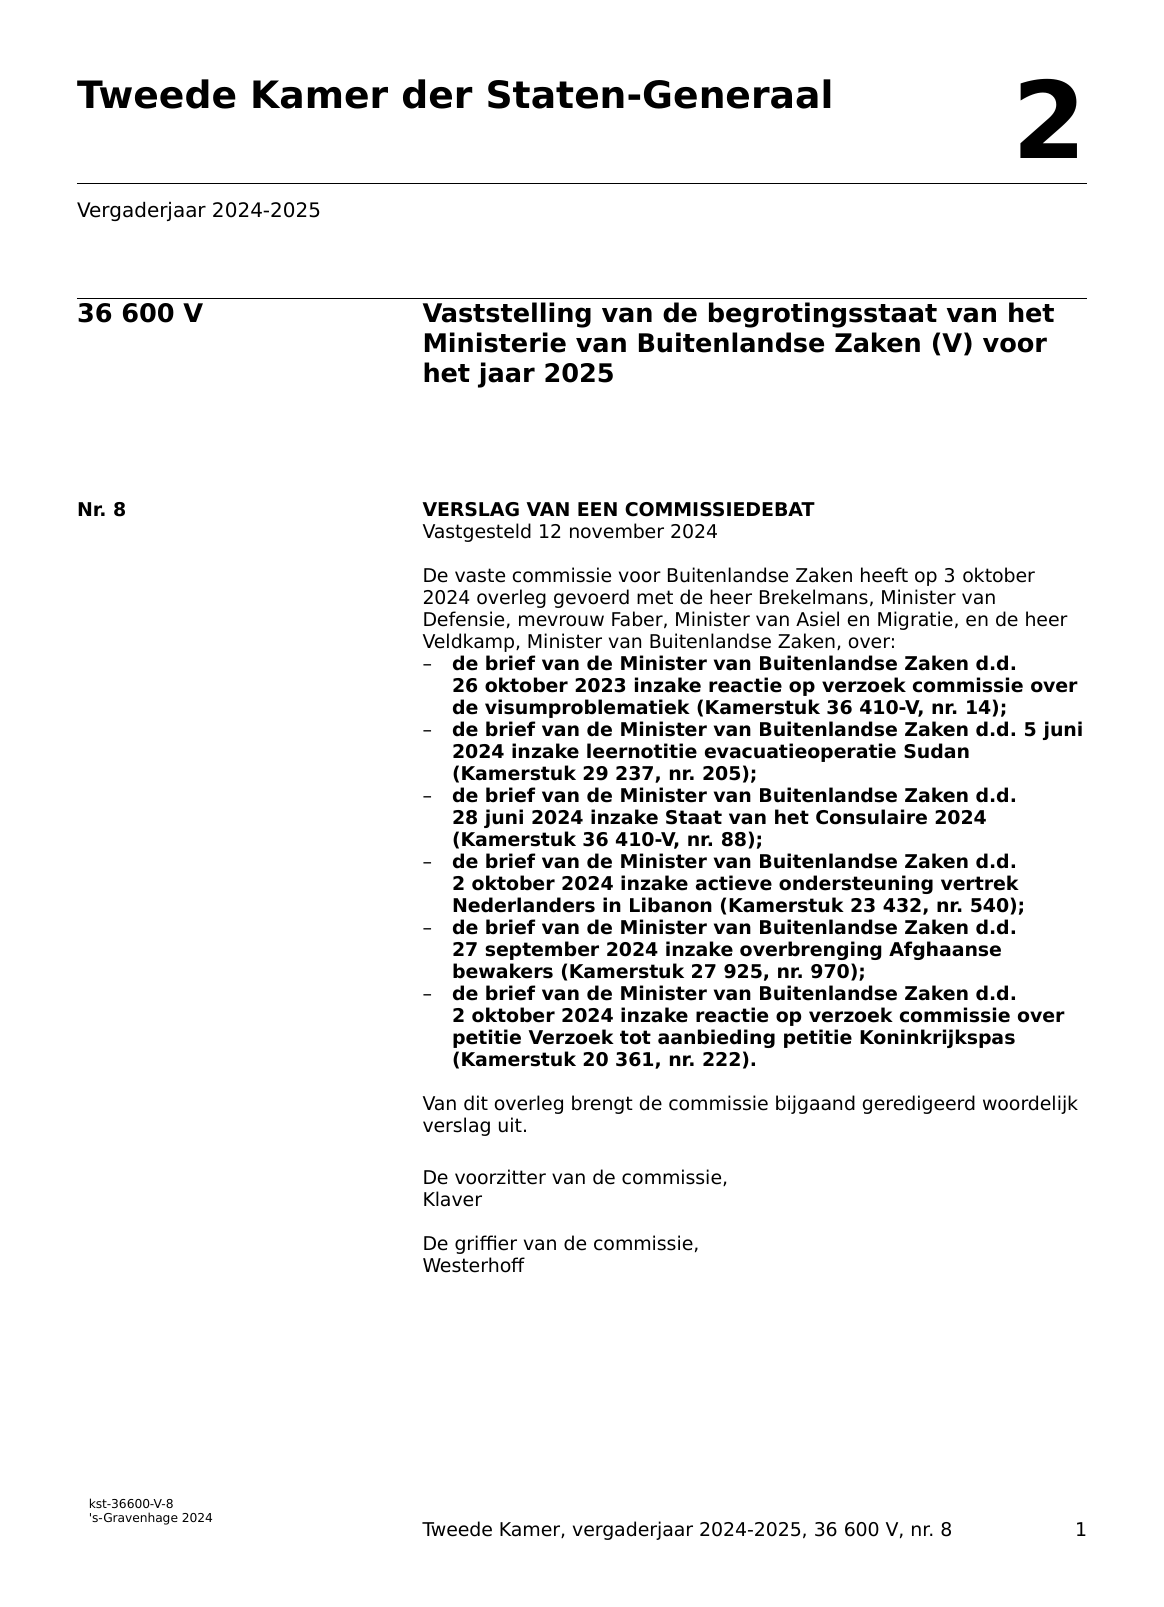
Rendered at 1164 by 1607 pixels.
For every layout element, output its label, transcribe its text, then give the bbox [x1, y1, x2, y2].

text kst-36600-V-8 [88, 1497, 323, 1511]
text De voorzitter van de commissie, Klaver [422, 1167, 1087, 1211]
text – de brief van de Minister van Buitenlandse Zaken d.d. 26 oktober 2023 inzake reactie op verzoek commissie over de visumproblematiek (Kamerstuk 36 410-V, nr. 14); [422, 653, 1087, 719]
subtitle Nr. 8 VERSLAG VAN EEN COMMISSIEDEBAT [77, 499, 1087, 521]
text – de brief van de Minister van Buitenlandse Zaken d.d. 28 juni 2024 inzake Staat van het Consulaire 2024 (Kamerstuk 36 410-V, nr. 88); [422, 785, 1087, 851]
table_header Tweede Kamer der Staten-Generaal [77, 59, 886, 183]
text Van dit overleg brengt de commissie bijgaand geredigeerd woordelijk verslag uit. [422, 1093, 1087, 1137]
text – de brief van de Minister van Buitenlandse Zaken d.d. 27 september 2024 inzake overbrenging Afghaanse bewakers (Kamerstuk 27 925, nr. 970); [422, 917, 1087, 983]
text – de brief van de Minister van Buitenlandse Zaken d.d. 5 juni 2024 inzake leernotitie evacuatieoperatie Sudan (Kamerstuk 29 237, nr. 205); [422, 719, 1087, 785]
table_cell Vergaderjaar 2024-2025 [77, 184, 1087, 298]
text – de brief van de Minister van Buitenlandse Zaken d.d. 2 oktober 2024 inzake reactie op verzoek commissie over petitie Verzoek tot aanbieding petitie Koninkrijkspas (Kamerstuk 20 361, nr. 222). [422, 983, 1087, 1071]
text De griffier van de commissie, Westerhoff [422, 1233, 1087, 1277]
text 's-Gravenhage 2024 [88, 1511, 323, 1525]
text Vastgesteld 12 november 2024 [422, 521, 1087, 543]
text De vaste commissie voor Buitenlandse Zaken heeft op 3 oktober 2024 overleg gevoerd met de heer Brekelmans, Minister van Defensie, mevrouw Faber, Minister van Asiel en Migratie, en de heer Veldkamp, Minister van Buitenlandse Zaken, over: [422, 565, 1087, 653]
table_header 2 [886, 59, 1087, 183]
text – de brief van de Minister van Buitenlandse Zaken d.d. 2 oktober 2024 inzake actieve ondersteuning vertrek Nederlanders in Libanon (Kamerstuk 23 432, nr. 540); [422, 851, 1087, 917]
subtitle 36 600 V Vaststelling van de begrotingsstaat van het Ministerie van Buitenlandse Zaken (V) voor het jaar 2025 [77, 299, 1087, 388]
